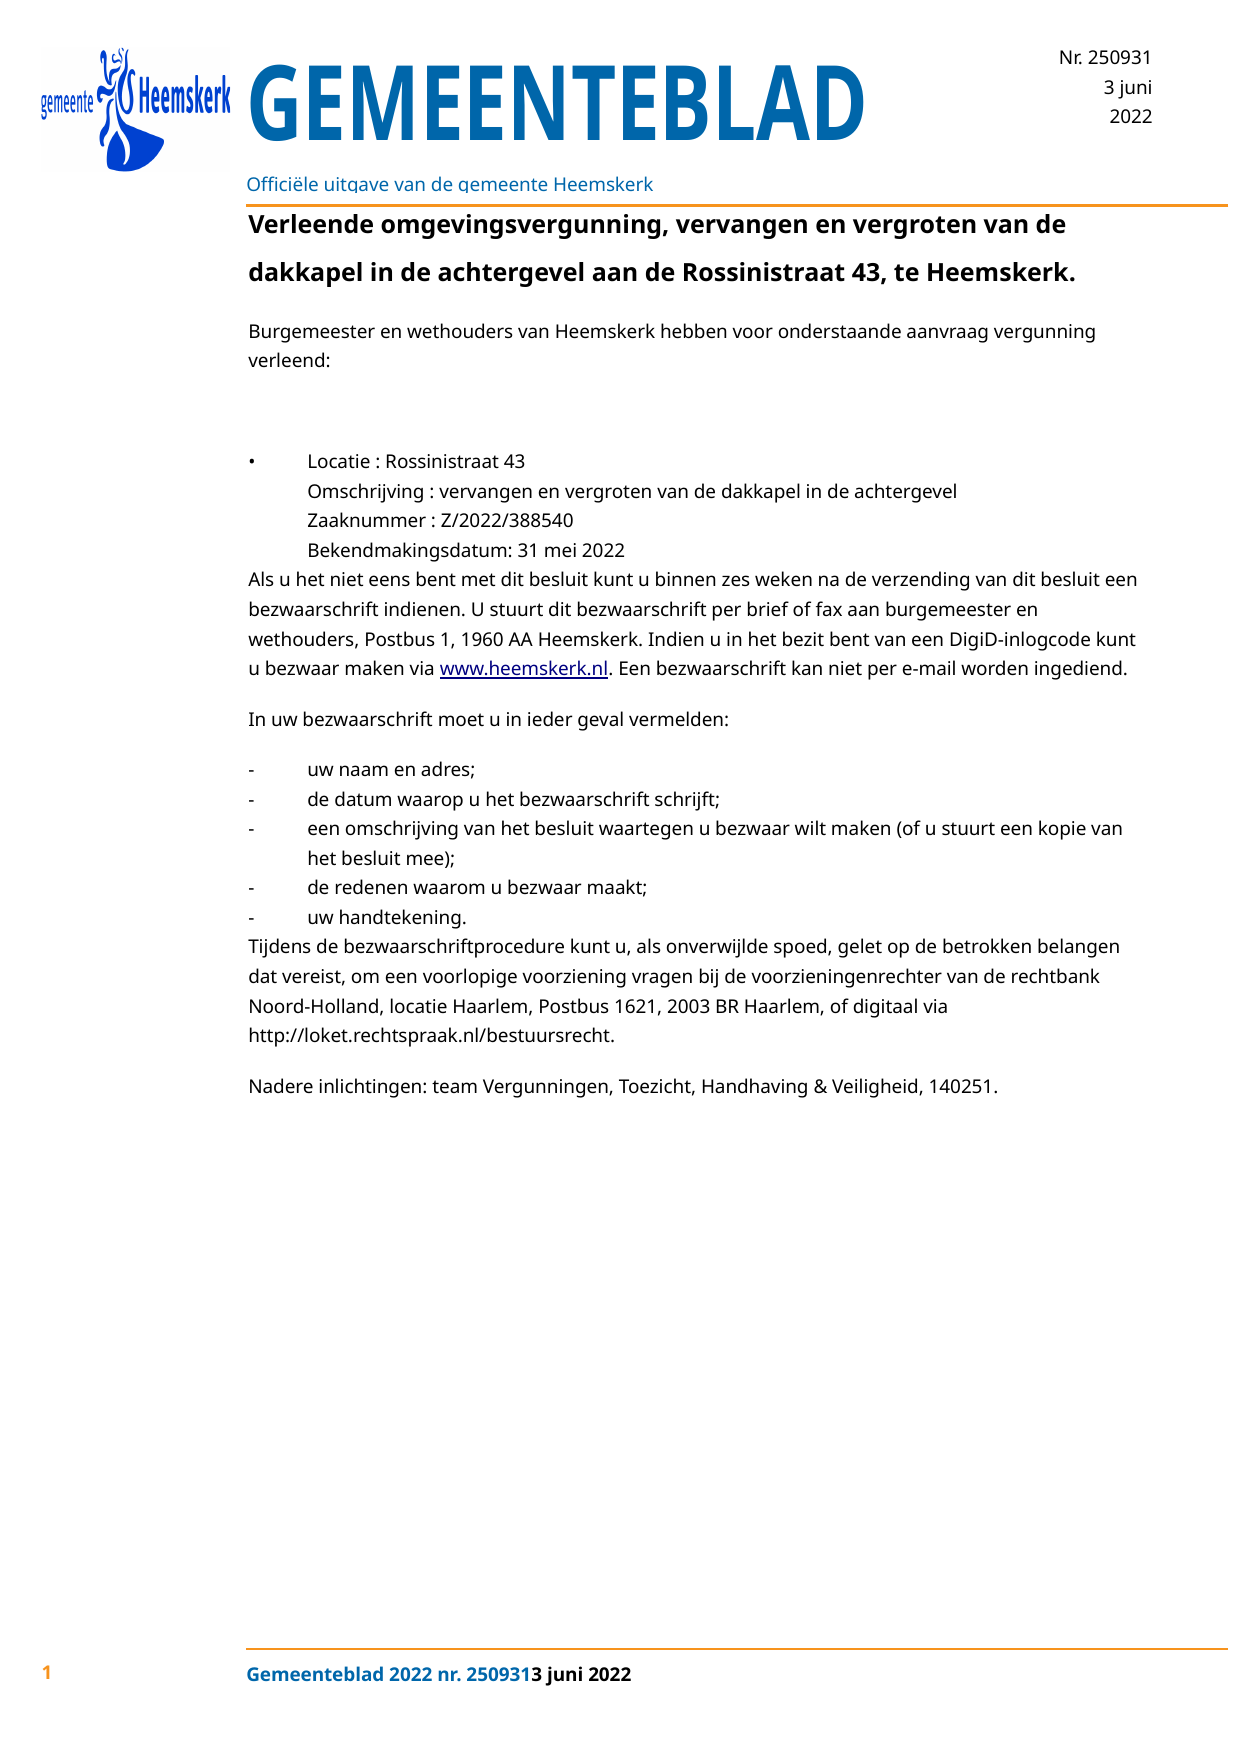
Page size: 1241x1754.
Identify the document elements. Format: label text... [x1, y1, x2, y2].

list een omschrijving van het besluit waartegen u bezwaar wilt maken (of u stuurt een kopie van het besluit mee); [248, 815, 1152, 871]
list uw naam en adres; [248, 756, 1152, 782]
list Bekendmakingsdatum: 31 mei 2022 [248, 537, 1152, 563]
list de redenen waarom u bezwaar maakt; [248, 874, 1152, 900]
list Omschrijving : vervangen en vergroten van de dakkapel in de achtergevel [248, 478, 1152, 504]
text Burgemeester en wethouders van Heemskerk hebben voor onderstaande aanvraag vergunning verleend: [248, 318, 1152, 373]
text In uw bezwaarschrift moet u in ieder geval vermelden: [248, 706, 1152, 732]
text Tijdens de bezwaarschriftprocedure kunt u, als onverwijlde spoed, gelet op de betrokken belangen dat vereist, om een voorlopige voorziening vragen bij de voorzieningenrechter van de rechtbank Noord-Holland, locatie Haarlem, Postbus 1621, 2003 BR Haarlem, of digitaal via http://loket.rechtspraak.nl/bestuursrecht. [248, 934, 1152, 1048]
text Verleende omgevingsvergunning, vervangen en vergroten van de dakkapel in de achtergevel aan de Rossinistraat 43, te Heemskerk. [248, 207, 1152, 288]
list Locatie : Rossinistraat 43 [248, 448, 1152, 474]
text Als u het niet eens bent met dit besluit kunt u binnen zes weken na de verzending van dit besluit een bezwaarschrift indienen. U stuurt dit bezwaarschrift per brief of fax aan burgemeester en wethouders, Postbus 1, 1960 AA Heemskerk. Indien u in het bezit bent van een DigiD-inlogcode kunt u bezwaar maken via www.heemskerk.nl. Een bezwaarschrift kan niet per e-mail worden ingediend. [248, 567, 1152, 681]
text Nadere inlichtingen: team Vergunningen, Toezicht, Handhaving & Veiligheid, 140251. [248, 1073, 1152, 1099]
list uw handtekening. [248, 904, 1152, 930]
picture [41, 47, 231, 172]
list Zaaknummer : Z/2022/388540 [248, 507, 1152, 533]
list de datum waarop u het bezwaarschrift schrijft; [248, 786, 1152, 812]
